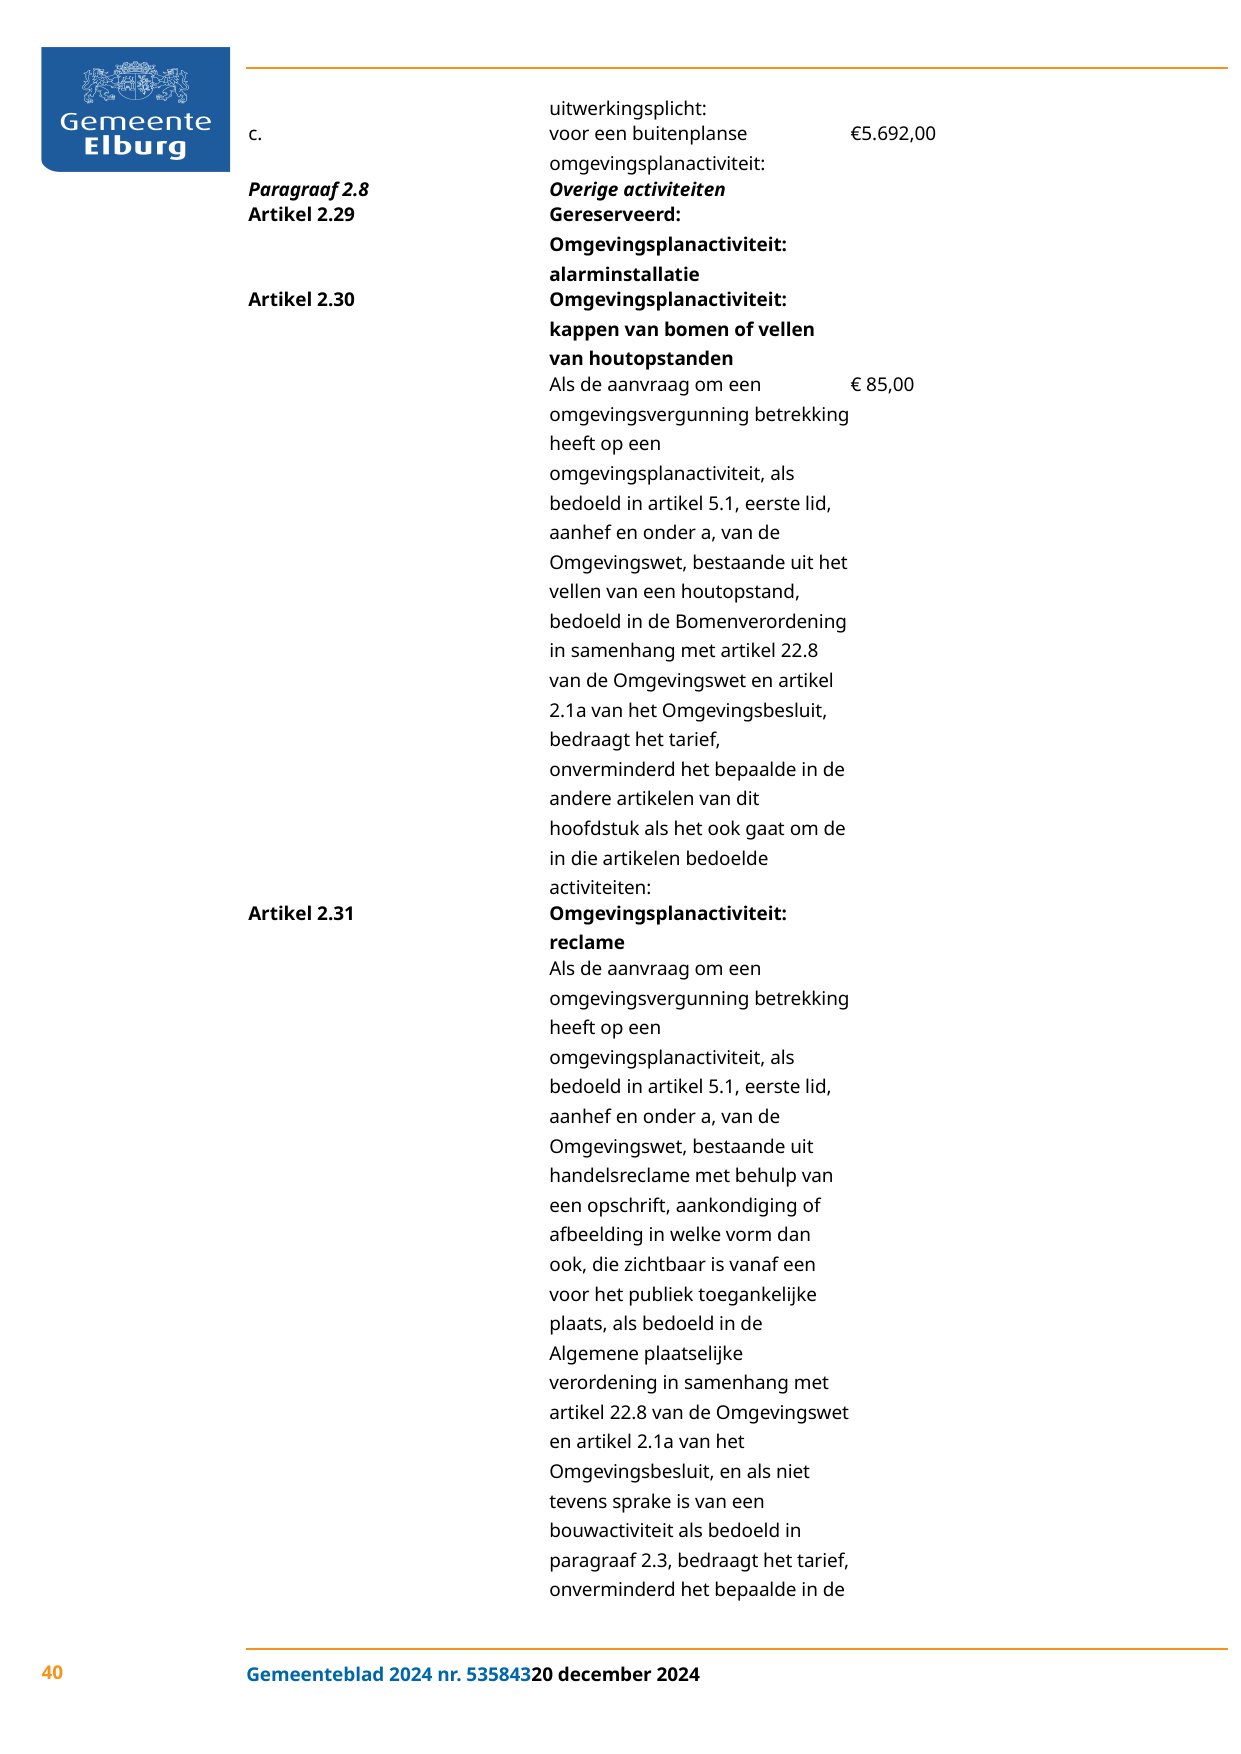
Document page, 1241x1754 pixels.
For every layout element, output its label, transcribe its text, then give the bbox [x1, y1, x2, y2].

table_cell Artikel 2.30 [248, 286, 549, 371]
table_cell [850, 286, 1152, 371]
table_cell [850, 202, 1152, 286]
table_cell Paragraaf 2.8 [248, 176, 549, 202]
table_cell [248, 955, 549, 1602]
table_cell [248, 371, 549, 900]
table_cell Artikel 2.31 [248, 900, 549, 955]
table_cell [850, 95, 1152, 121]
table_cell [248, 95, 549, 121]
table_cell Omgevingsplanactiviteit: reclame [549, 900, 850, 955]
table_cell [850, 900, 1152, 955]
table_cell Artikel 2.29 [248, 202, 549, 286]
table_cell [850, 955, 1152, 1602]
table_cell Omgevingsplanactiviteit: kappen van bomen of vellen van houtopstanden [549, 286, 850, 371]
table_cell Als de aanvraag om een omgevingsvergunning betrekking heeft op een omgevingsplanactiviteit, als bedoeld in artikel 5.1, eerste lid, aanhef en onder a, van de Omgevingswet, bestaande uit handelsreclame met behulp van een opschrift, aankondiging of afbeelding in welke vorm dan ook, die zichtbaar is vanaf een voor het publiek toegankelijke plaats, als bedoeld in de Algemene plaatselijke verordening in samenhang met artikel 22.8 van de Omgevingswet en artikel 2.1a van het Omgevingsbesluit, en als niet tevens sprake is van een bouwactiviteit als bedoeld in paragraaf 2.3, bedraagt het tarief, onverminderd het bepaalde in de [549, 955, 850, 1602]
table_cell [850, 176, 1152, 202]
table_cell uitwerkingsplicht: [549, 95, 850, 121]
table_cell Als de aanvraag om een omgevingsvergunning betrekking heeft op een omgevingsplanactiviteit, als bedoeld in artikel 5.1, eerste lid, aanhef en onder a, van de Omgevingswet, bestaande uit het vellen van een houtopstand, bedoeld in de Bomenverordening in samenhang met artikel 22.8 van de Omgevingswet en artikel 2.1a van het Omgevingsbesluit, bedraagt het tarief, onverminderd het bepaalde in de andere artikelen van dit hoofdstuk als het ook gaat om de in die artikelen bedoelde activiteiten: [549, 371, 850, 900]
picture [41, 47, 231, 172]
table_cell c. [248, 121, 549, 176]
table_cell Gereserveerd: Omgevingsplanactiviteit: alarminstallatie [549, 202, 850, 286]
table_cell voor een buitenplanse omgevingsplanactiviteit: [549, 121, 850, 176]
table_cell Overige activiteiten [549, 176, 850, 202]
table_cell € 85,00 [850, 371, 1152, 900]
table_cell €5.692,00 [850, 121, 1152, 176]
